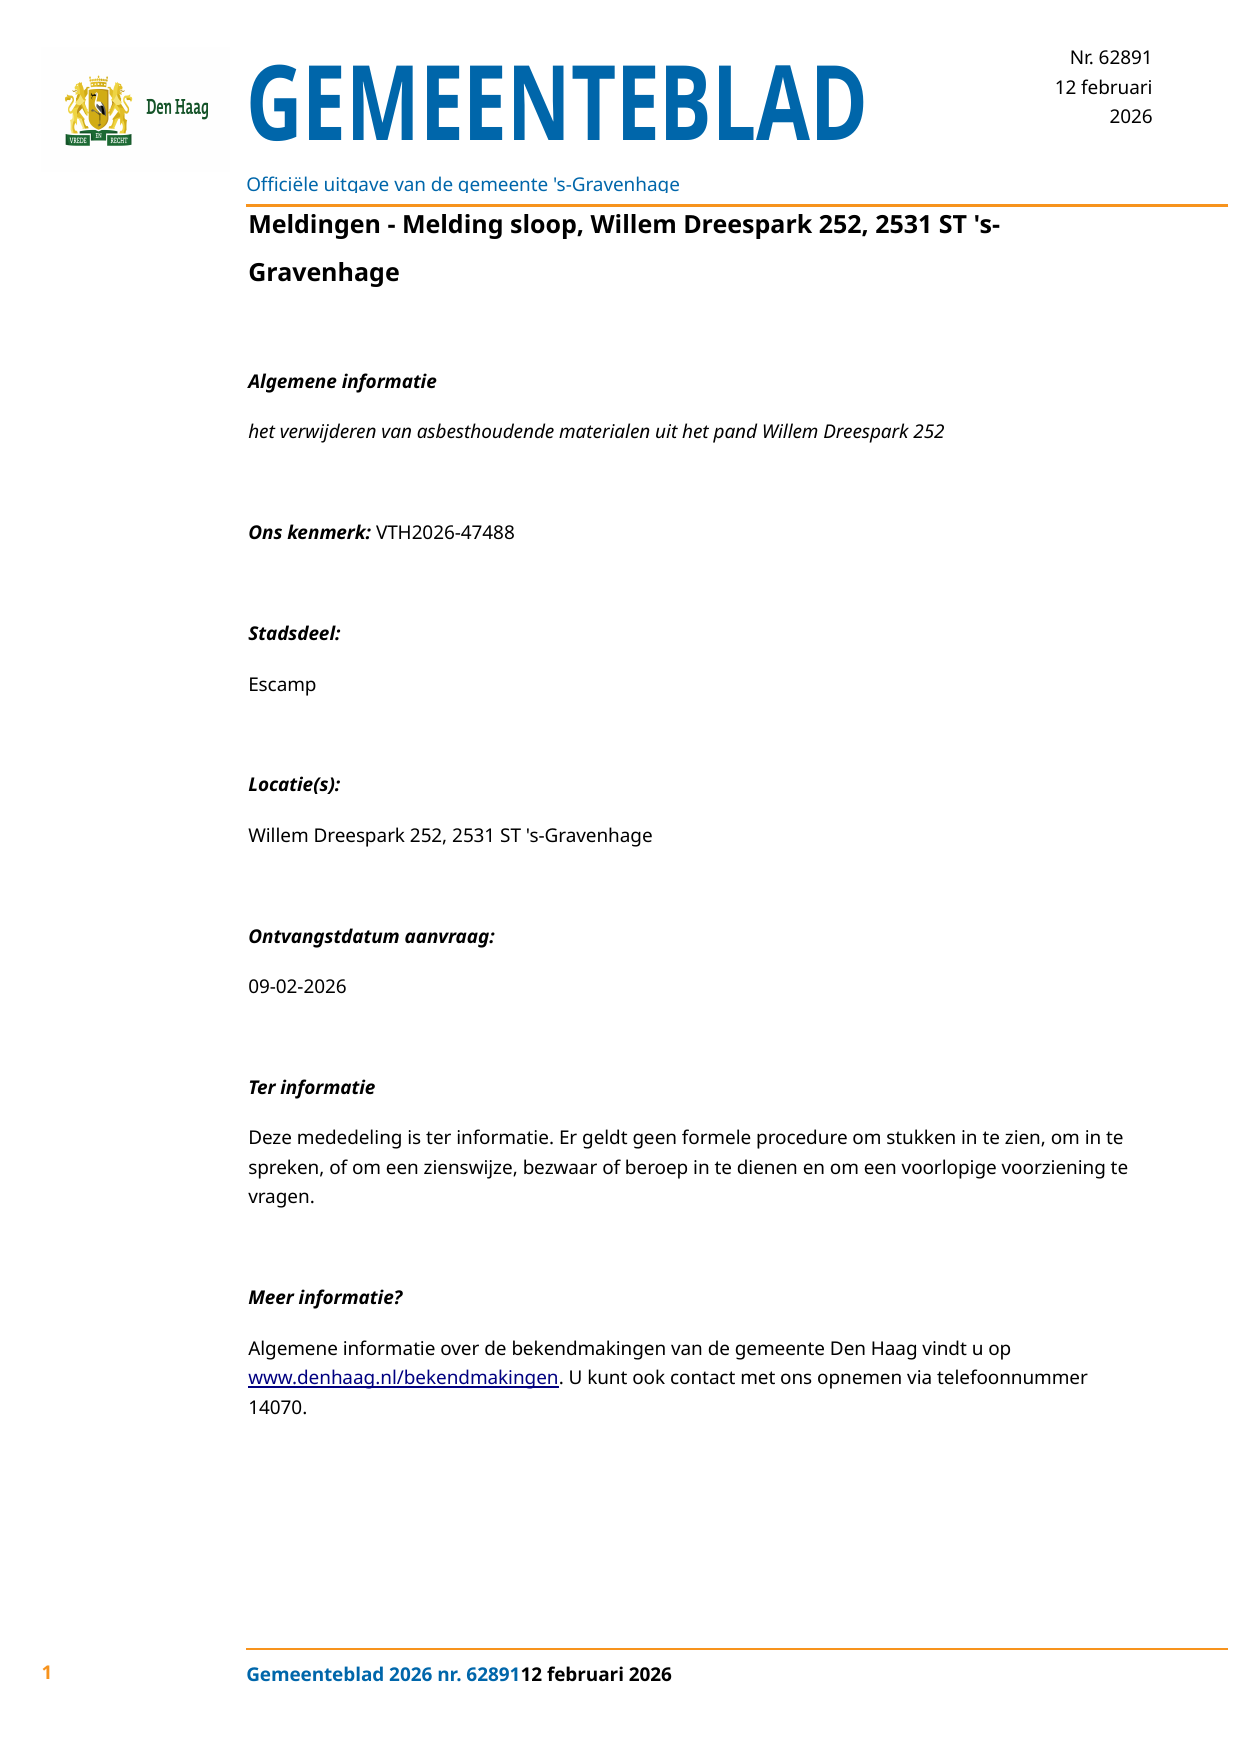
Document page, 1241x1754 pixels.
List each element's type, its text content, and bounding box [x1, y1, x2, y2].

text Meldingen - Melding sloop, Willem Dreespark 252, 2531 ST 's-Gravenhage [248, 207, 1152, 288]
text Stadsdeel: [248, 620, 1152, 646]
text Algemene informatie over de bekendmakingen van de gemeente Den Haag vindt u op www.denhaag.nl/bekendmakingen. U kunt ook contact met ons opnemen via telefoonnummer 14070. [248, 1335, 1152, 1420]
text het verwijderen van asbesthoudende materialen uit het pand Willem Dreespark 252 [248, 419, 1152, 444]
picture [41, 47, 231, 172]
text Ons kenmerk: VTH2026-47488 [248, 519, 1152, 545]
text Locatie(s): [248, 772, 1152, 797]
text Escamp [248, 671, 1152, 697]
text Willem Dreespark 252, 2531 ST 's-Gravenhage [248, 822, 1152, 848]
text Meer informatie? [248, 1284, 1152, 1310]
text 09-02-2026 [248, 973, 1152, 999]
text Algemene informatie [248, 368, 1152, 394]
text Ontvangstdatum aanvraag: [248, 923, 1152, 949]
text Deze mededeling is ter informatie. Er geldt geen formele procedure om stukken in te zien, om in te spreken, of om een zienswijze, bezwaar of beroep in te dienen en om een voorlopige voorziening te vragen. [248, 1124, 1152, 1209]
text Ter informatie [248, 1074, 1152, 1100]
